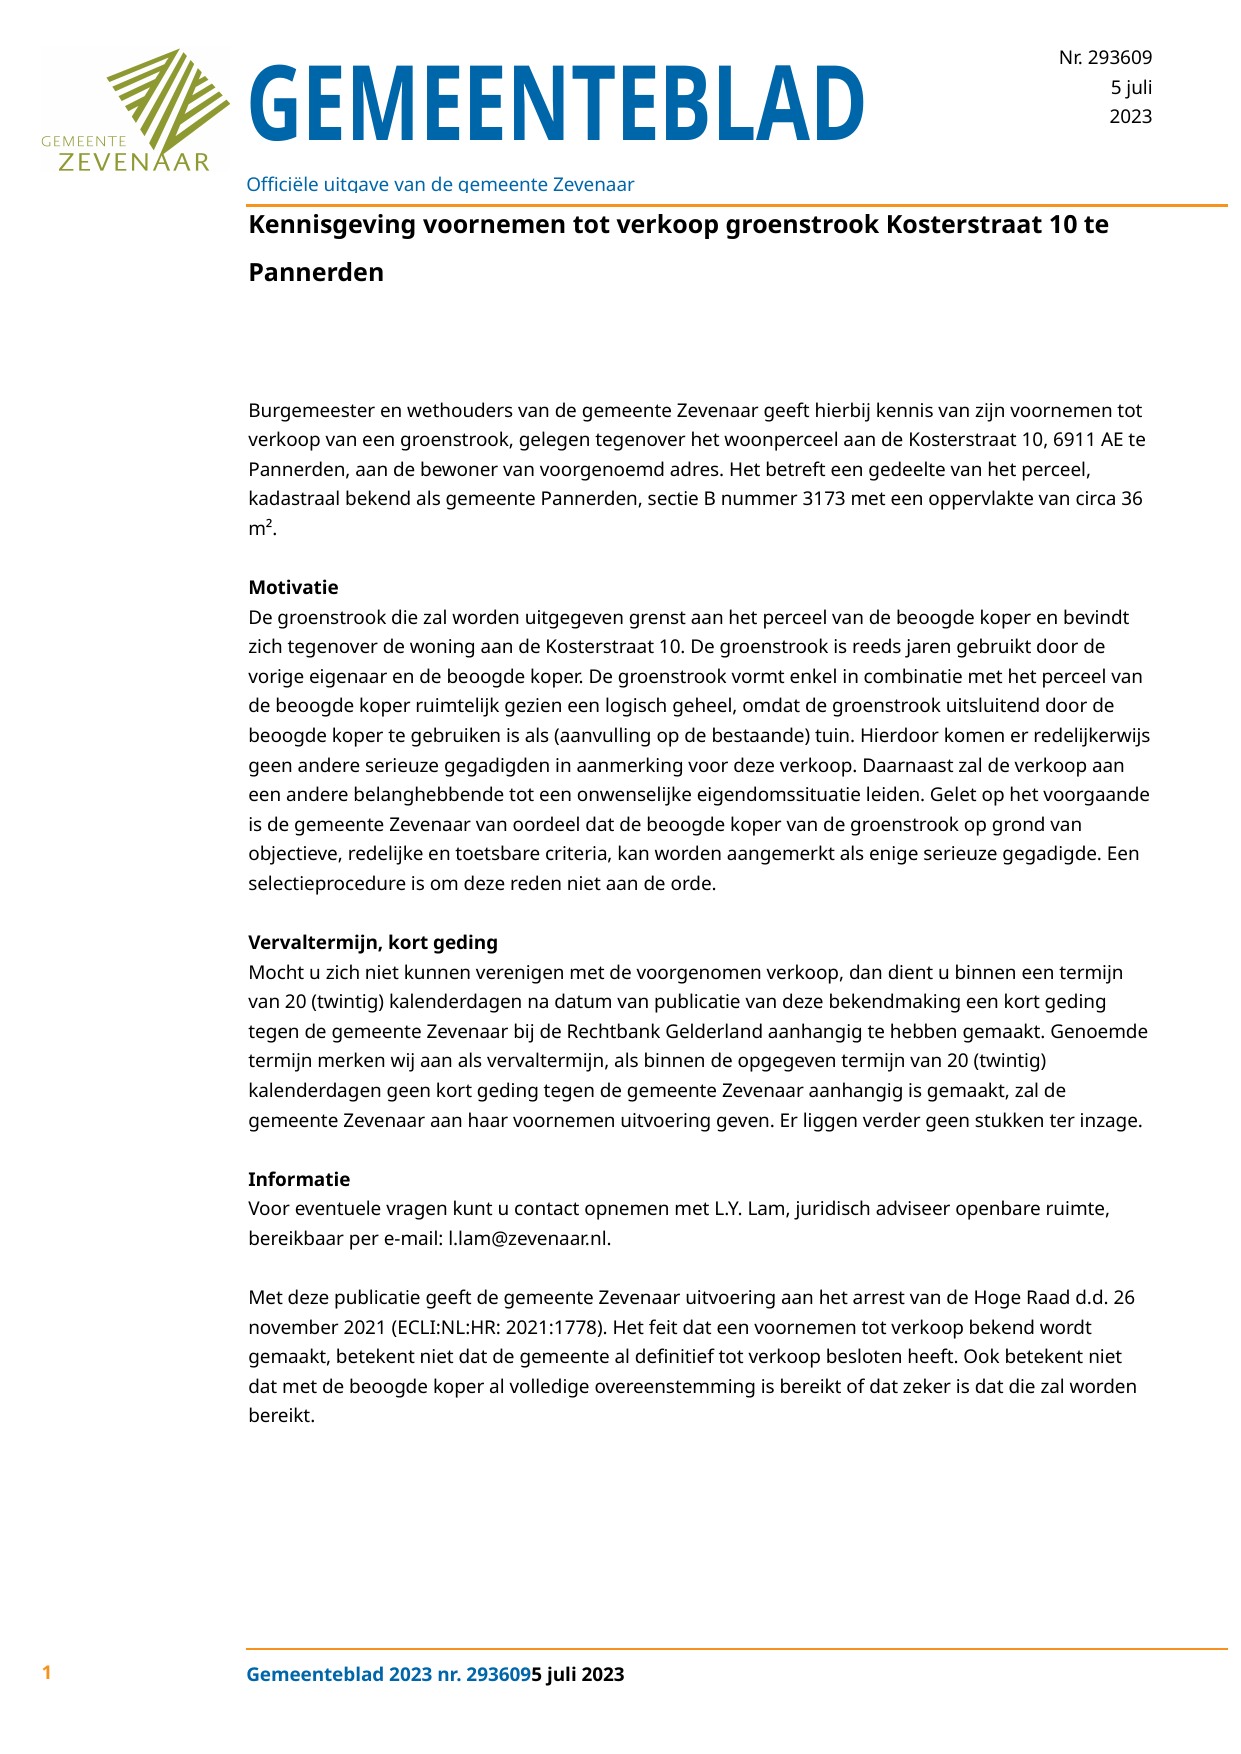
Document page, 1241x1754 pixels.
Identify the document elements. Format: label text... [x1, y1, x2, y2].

text Burgemeester en wethouders van de gemeente Zevenaar geeft hierbij kennis van zijn voornemen tot verkoop van een groenstrook, gelegen tegenover het woonperceel aan de Kosterstraat 10, 6911 AE te Pannerden, aan de bewoner van voorgenoemd adres. Het betreft een gedeelte van het perceel, kadastraal bekend als gemeente Pannerden, sectie B nummer 3173 met een oppervlakte van circa 36 m². [248, 397, 1152, 541]
text De groenstrook die zal worden uitgegeven grenst aan het perceel van de beoogde koper en bevindt zich tegenover de woning aan de Kosterstraat 10. De groenstrook is reeds jaren gebruikt door de vorige eigenaar en de beoogde koper. De groenstrook vormt enkel in combinatie met het perceel van de beoogde koper ruimtelijk gezien een logisch geheel, omdat de groenstrook uitsluitend door de beoogde koper te gebruiken is als (aanvulling op de bestaande) tuin. Hierdoor komen er redelijkerwijs geen andere serieuze gegadigden in aanmerking voor deze verkoop. Daarnaast zal de verkoop aan een andere belanghebbende tot een onwenselijke eigendomssituatie leiden. Gelet op het voorgaande is de gemeente Zevenaar van oordeel dat de beoogde koper van de groenstrook op grond van objectieve, redelijke en toetsbare criteria, kan worden aangemerkt als enige serieuze gegadigde. Een selectieprocedure is om deze reden niet aan de orde. [248, 604, 1152, 896]
text Informatie [248, 1166, 1152, 1192]
text Mocht u zich niet kunnen verenigen met de voorgenomen verkoop, dan dient u binnen een termijn van 20 (twintig) kalenderdagen na datum van publicatie van deze bekendmaking een kort geding tegen de gemeente Zevenaar bij de Rechtbank Gelderland aanhangig te hebben gemaakt. Genoemde termijn merken wij aan als vervaltermijn, als binnen de opgegeven termijn van 20 (twintig) kalenderdagen geen kort geding tegen de gemeente Zevenaar aanhangig is gemaakt, zal de gemeente Zevenaar aan haar voornemen uitvoering geven. Er liggen verder geen stukken ter inzage. [248, 959, 1152, 1132]
text Voor eventuele vragen kunt u contact opnemen met L.Y. Lam, juridisch adviseer openbare ruimte, bereikbaar per e-mail: l.lam@zevenaar.nl. [248, 1196, 1152, 1251]
text Motivatie [248, 574, 1152, 600]
picture [41, 47, 231, 172]
text Vervaltermijn, kort geding [248, 929, 1152, 955]
text Kennisgeving voornemen tot verkoop groenstrook Kosterstraat 10 te Pannerden [248, 207, 1152, 288]
text Met deze publicatie geeft de gemeente Zevenaar uitvoering aan het arrest van de Hoge Raad d.d. 26 november 2021 (ECLI:NL:HR: 2021:1778). Het feit dat een voornemen tot verkoop bekend wordt gemaakt, betekent niet dat de gemeente al definitief tot verkoop besloten heeft. Ook betekent niet dat met de beoogde koper al volledige overeenstemming is bereikt of dat zeker is dat die zal worden bereikt. [248, 1284, 1152, 1428]
